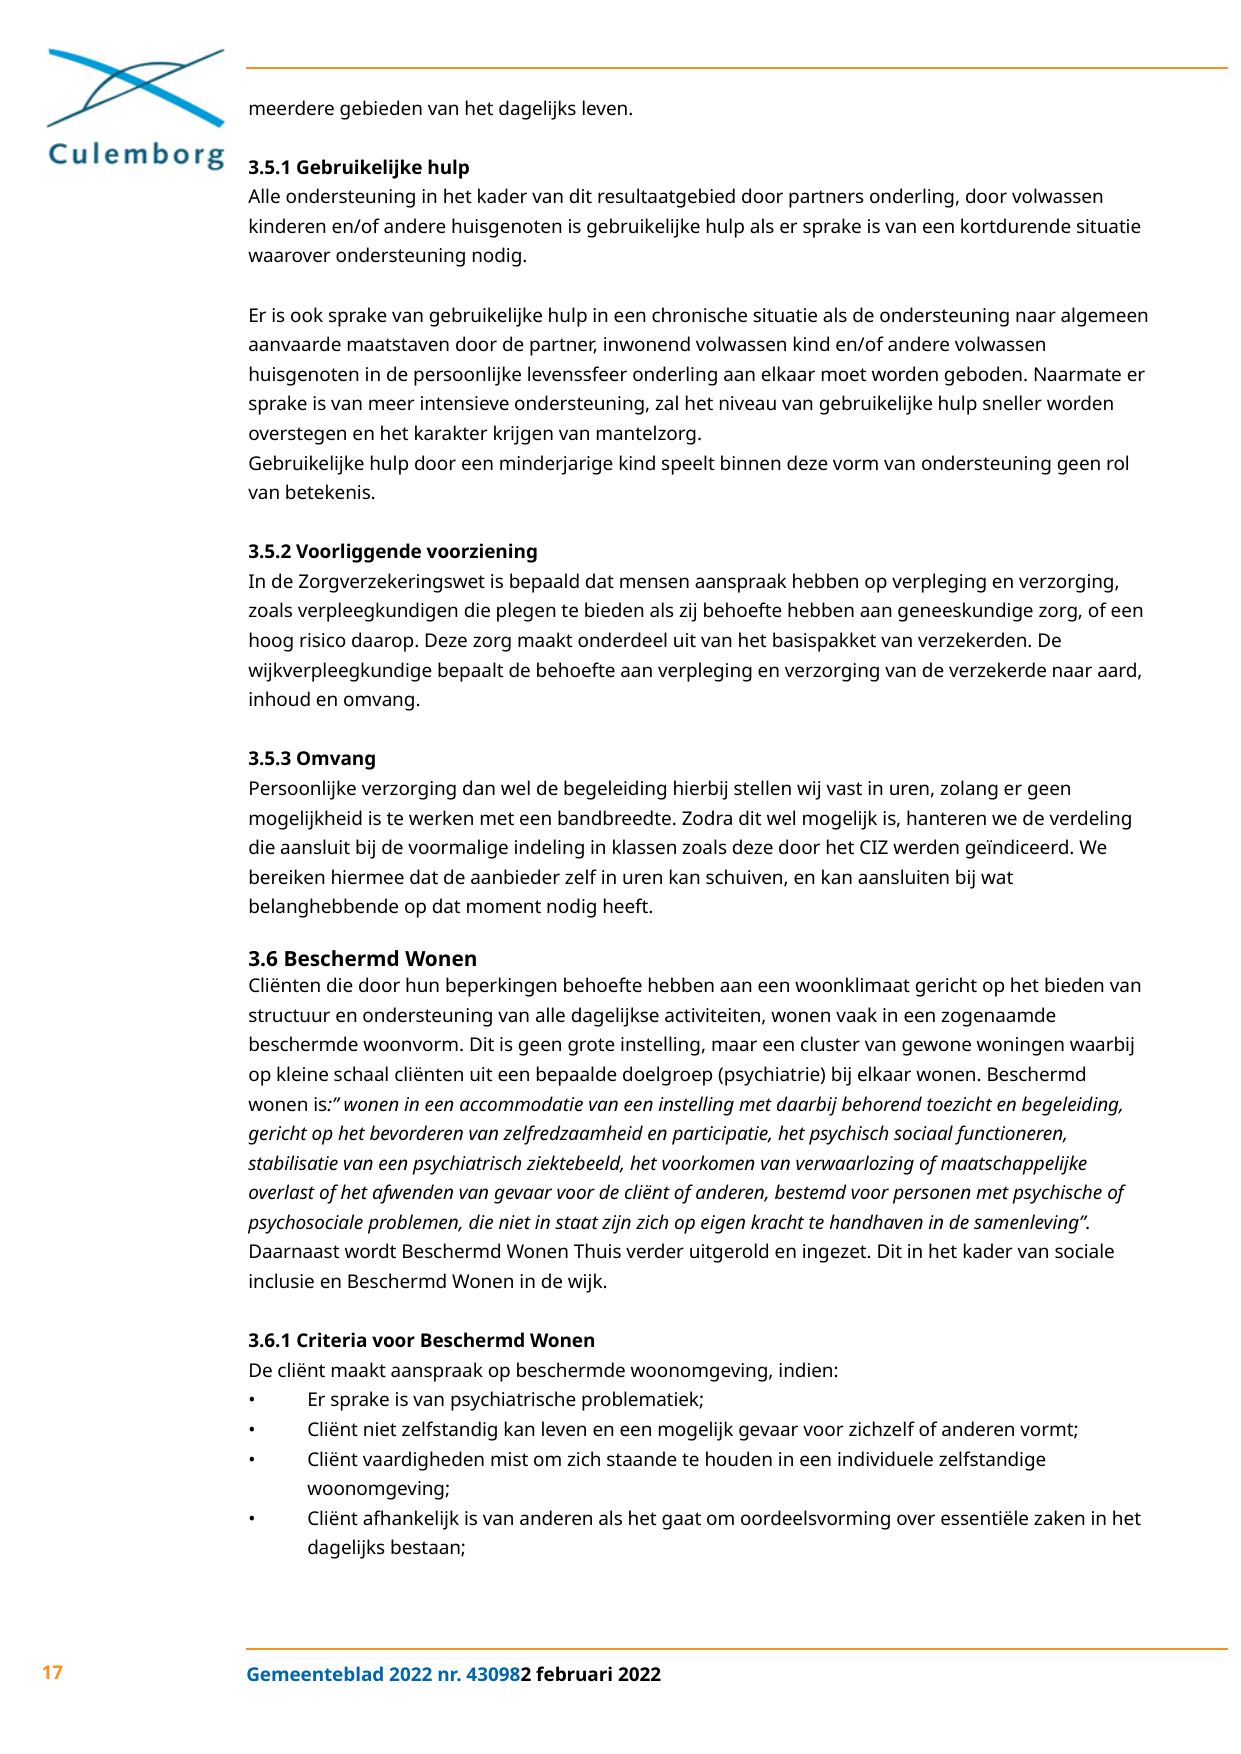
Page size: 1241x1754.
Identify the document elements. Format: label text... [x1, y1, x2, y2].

text 3.5.3 Omvang [248, 746, 1152, 771]
text Er is ook sprake van gebruikelijke hulp in een chronische situatie als de ondersteuning naar algemeen aanvaarde maatstaven door de partner, inwonend volwassen kind en/of andere volwassen huisgenoten in de persoonlijke levenssfeer onderling aan elkaar moet worden geboden. Naarmate er sprake is van meer intensieve ondersteuning, zal het niveau van gebruikelijke hulp sneller worden overstegen en het karakter krijgen van mantelzorg. [248, 302, 1152, 446]
text Alle ondersteuning in het kader van dit resultaatgebied door partners onderling, door volwassen kinderen en/of andere huisgenoten is gebruikelijke hulp als er sprake is van een kortdurende situatie waarover ondersteuning nodig. [248, 183, 1152, 268]
text Gebruikelijke hulp door een minderjarige kind speelt binnen deze vorm van ondersteuning geen rol van betekenis. [248, 450, 1152, 505]
text In de Zorgverzekeringswet is bepaald dat mensen aanspraak hebben op verpleging en verzorging, zoals verpleegkundigen die plegen te bieden als zij behoefte hebben aan geneeskundige zorg, of een hoog risico daarop. Deze zorg maakt onderdeel uit van het basispakket van verzekerden. De wijkverpleegkundige bepaalt de behoefte aan verpleging en verzorging van de verzekerde naar aard, inhoud en omvang. [248, 568, 1152, 712]
picture [41, 47, 231, 172]
text Persoonlijke verzorging dan wel de begeleiding hierbij stellen wij vast in uren, zolang er geen mogelijkheid is te werken met een bandbreedte. Zodra dit wel mogelijk is, hanteren we de verdeling die aansluit bij de voormalige indeling in klassen zoals deze door het CIZ werden geïndiceerd. We bereiken hiermee dat de aanbieder zelf in uren kan schuiven, en kan aansluiten bij wat belanghebbende op dat moment nodig heeft. [248, 775, 1152, 919]
text 3.5.1 Gebruikelijke hulp [248, 154, 1152, 180]
text De cliënt maakt aanspraak op beschermde woonomgeving, indien: [248, 1357, 1152, 1383]
text 3.6 Beschermd Wonen [248, 944, 1152, 972]
text meerdere gebieden van het dagelijks leven. [248, 95, 1152, 121]
text Daarnaast wordt Beschermd Wonen Thuis verder uitgerold en ingezet. Dit in het kader van sociale inclusie en Beschermd Wonen in de wijk. [248, 1239, 1152, 1294]
text 3.6.1 Criteria voor Beschermd Wonen [248, 1327, 1152, 1353]
list Cliënt afhankelijk is van anderen als het gaat om oordeelsvorming over essentiële zaken in het dagelijks bestaan; [248, 1505, 1152, 1560]
text Cliënten die door hun beperkingen behoefte hebben aan een woonklimaat gericht op het bieden van structuur en ondersteuning van alle dagelijkse activiteiten, wonen vaak in een zogenaamde beschermde woonvorm. Dit is geen grote instelling, maar een cluster van gewone woningen waarbij op kleine schaal cliënten uit een bepaalde doelgroep (psychiatrie) bij elkaar wonen. Beschermd wonen is:” wonen in een accommodatie van een instelling met daarbij behorend toezicht en begeleiding, gericht op het bevorderen van zelfredzaamheid en participatie, het psychisch sociaal functioneren, stabilisatie van een psychiatrisch ziektebeeld, het voorkomen van verwaarlozing of maatschappelijke overlast of het afwenden van gevaar voor de cliënt of anderen, bestemd voor personen met psychische of psychosociale problemen, die niet in staat zijn zich op eigen kracht te handhaven in de samenleving”. [248, 972, 1152, 1235]
list Cliënt niet zelfstandig kan leven en een mogelijk gevaar voor zichzelf of anderen vormt; [248, 1416, 1152, 1442]
list Cliënt vaardigheden mist om zich staande te houden in een individuele zelfstandige woonomgeving; [248, 1446, 1152, 1501]
text 3.5.2 Voorliggende voorziening [248, 538, 1152, 564]
list Er sprake is van psychiatrische problematiek; [248, 1387, 1152, 1412]
